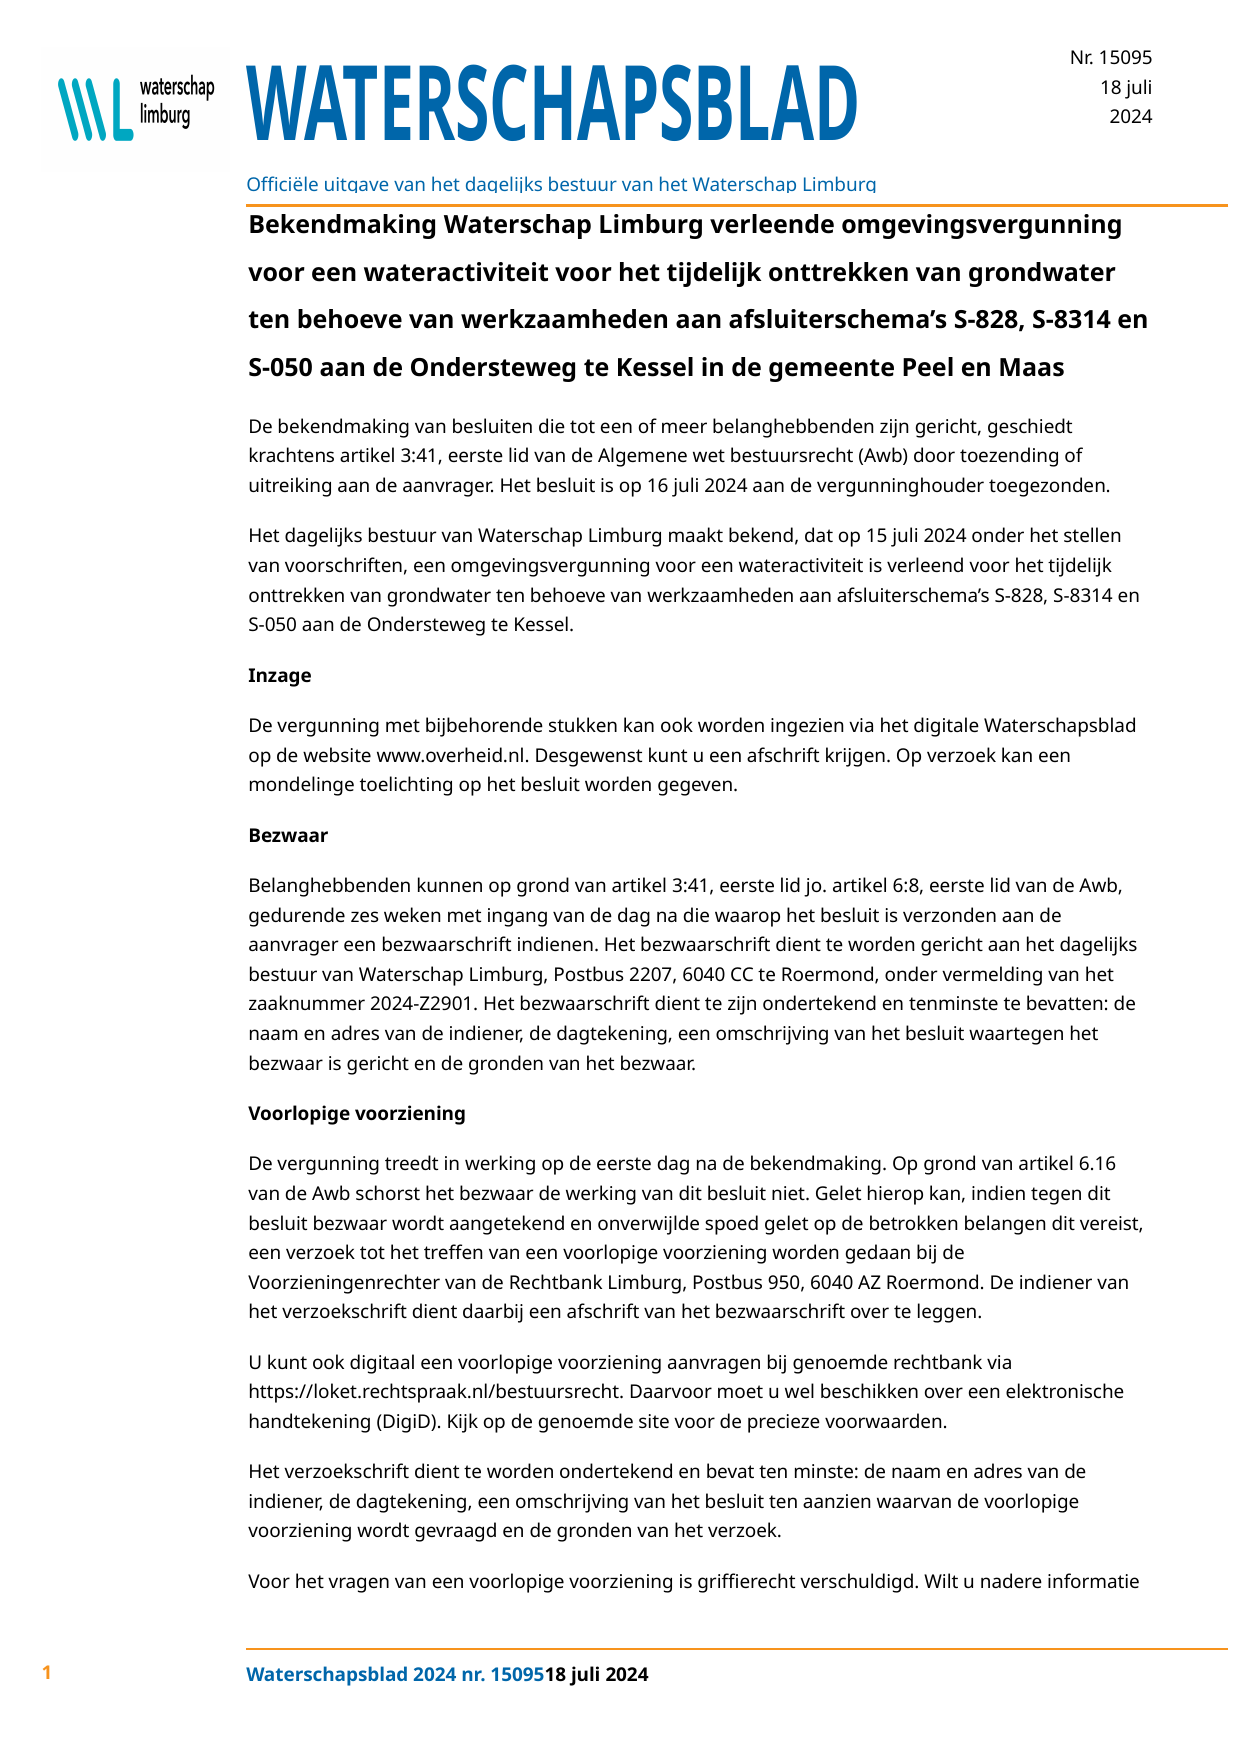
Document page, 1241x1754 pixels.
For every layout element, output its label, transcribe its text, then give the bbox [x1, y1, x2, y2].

text Het verzoekschrift dient te worden ondertekend en bevat ten minste: de naam en adres van de indiener, de dagtekening, een omschrijving van het besluit ten aanzien waarvan de voorlopige voorziening wordt gevraagd en de gronden van het verzoek. [248, 1458, 1152, 1543]
text De vergunning met bijbehorende stukken kan ook worden ingezien via het digitale Waterschapsblad op de website www.overheid.nl. Desgewenst kunt u een afschrift krijgen. Op verzoek kan een mondelinge toelichting op het besluit worden gegeven. [248, 712, 1152, 797]
text Inzage [248, 662, 1152, 688]
text U kunt ook digitaal een voorlopige voorziening aanvragen bij genoemde rechtbank via https://loket.rechtspraak.nl/bestuursrecht. Daarvoor moet u wel beschikken over een elektronische handtekening (DigiD). Kijk op de genoemde site voor de precieze voorwaarden. [248, 1349, 1152, 1434]
picture [41, 47, 231, 172]
text Bezwaar [248, 822, 1152, 848]
text Bekendmaking Waterschap Limburg verleende omgevingsvergunning voor een wateractiviteit voor het tijdelijk onttrekken van grondwater ten behoeve van werkzaamheden aan afsluiterschema’s S-828, S-8314 en S-050 aan de Ondersteweg te Kessel in de gemeente Peel en Maas [248, 207, 1152, 384]
text Belanghebbenden kunnen op grond van artikel 3:41, eerste lid jo. artikel 6:8, eerste lid van de Awb, gedurende zes weken met ingang van de dag na die waarop het besluit is verzonden aan de aanvrager een bezwaarschrift indienen. Het bezwaarschrift dient te worden gericht aan het dagelijks bestuur van Waterschap Limburg, Postbus 2207, 6040 CC te Roermond, onder vermelding van het zaaknummer 2024-Z2901. Het bezwaarschrift dient te zijn ondertekend en tenminste te bevatten: de naam en adres van de indiener, de dagtekening, een omschrijving van het besluit waartegen het bezwaar is gericht en de gronden van het bezwaar. [248, 872, 1152, 1076]
text De vergunning treedt in werking op de eerste dag na de bekendmaking. Op grond van artikel 6.16 van de Awb schorst het bezwaar de werking van dit besluit niet. Gelet hierop kan, indien tegen dit besluit bezwaar wordt aangetekend en onverwijlde spoed gelet op de betrokken belangen dit vereist, een verzoek tot het treffen van een voorlopige voorziening worden gedaan bij de Voorzieningenrechter van de Rechtbank Limburg, Postbus 950, 6040 AZ Roermond. De indiener van het verzoekschrift dient daarbij een afschrift van het bezwaarschrift over te leggen. [248, 1151, 1152, 1324]
text Voor het vragen van een voorlopige voorziening is griffierecht verschuldigd. Wilt u nadere informatie [248, 1568, 1152, 1594]
text De bekendmaking van besluiten die tot een of meer belanghebbenden zijn gericht, geschiedt krachtens artikel 3:41, eerste lid van de Algemene wet bestuursrecht (Awb) door toezending of uitreiking aan de aanvrager. Het besluit is op 16 juli 2024 aan de vergunninghouder toegezonden. [248, 413, 1152, 498]
text Het dagelijks bestuur van Waterschap Limburg maakt bekend, dat op 15 juli 2024 onder het stellen van voorschriften, een omgevingsvergunning voor een wateractiviteit is verleend voor het tijdelijk onttrekken van grondwater ten behoeve van werkzaamheden aan afsluiterschema’s S-828, S-8314 en S-050 aan de Ondersteweg te Kessel. [248, 523, 1152, 637]
text Voorlopige voorziening [248, 1100, 1152, 1126]
